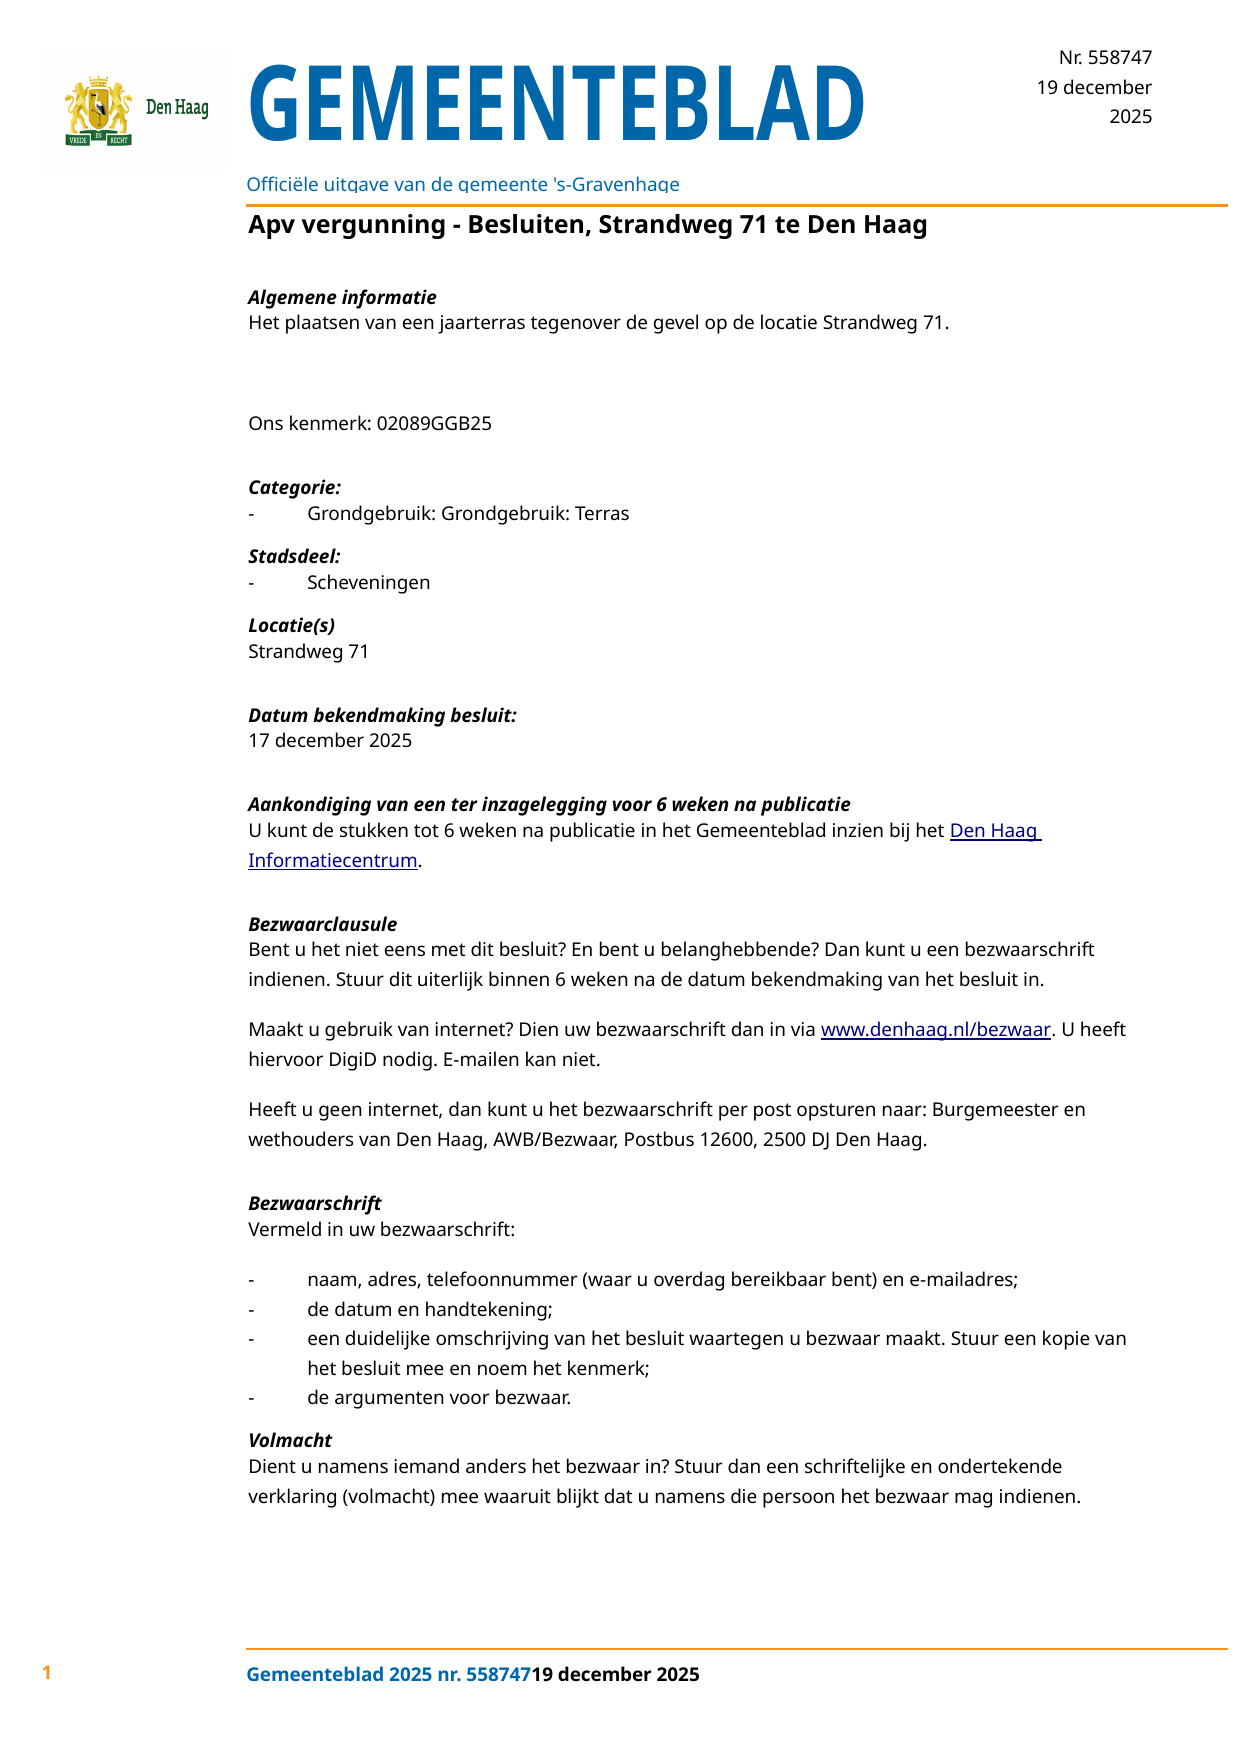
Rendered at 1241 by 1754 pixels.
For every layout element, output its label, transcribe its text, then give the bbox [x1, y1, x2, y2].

text Bezwaarschrift [248, 1190, 1152, 1216]
text Locatie(s) [248, 612, 1152, 638]
text Stadsdeel: [248, 543, 1152, 569]
text Apv vergunning - Besluiten, Strandweg 71 te Den Haag [248, 207, 1152, 241]
text Categorie: [248, 474, 1152, 500]
text Bezwaarclausule [248, 911, 1152, 936]
text Strandweg 71 [248, 638, 1152, 663]
text Bent u het niet eens met dit besluit? En bent u belanghebbende? Dan kunt u een bezwaarschrift indienen. Stuur dit uiterlijk binnen 6 weken na de datum bekendmaking van het besluit in. [248, 936, 1152, 992]
list de datum en handtekening; [248, 1296, 1152, 1321]
text Vermeld in uw bezwaarschrift: [248, 1216, 1152, 1241]
text Heeft u geen internet, dan kunt u het bezwaarschrift per post opsturen naar: Burgemeester en wethouders van Den Haag, AWB/Bezwaar, Postbus 12600, 2500 DJ Den Haag. [248, 1096, 1152, 1152]
text Algemene informatie [248, 284, 1152, 309]
list een duidelijke omschrijving van het besluit waartegen u bezwaar maakt. Stuur een kopie van het besluit mee en noem het kenmerk; [248, 1325, 1152, 1381]
list de argumenten voor bezwaar. [248, 1384, 1152, 1410]
text 17 december 2025 [248, 727, 1152, 753]
text U kunt de stukken tot 6 weken na publicatie in het Gemeenteblad inzien bij het Den Haag Informatiecentrum. [248, 817, 1152, 872]
text Datum bekendmaking besluit: [248, 702, 1152, 727]
list naam, adres, telefoonnummer (waar u overdag bereikbaar bent) en e-mailadres; [248, 1266, 1152, 1292]
picture [41, 47, 231, 172]
text Volmacht [248, 1428, 1152, 1453]
text Dient u namens iemand anders het bezwaar in? Stuur dan een schriftelijke en ondertekende verklaring (volmacht) mee waaruit blijkt dat u namens die persoon het bezwaar mag indienen. [248, 1453, 1152, 1509]
text Aankondiging van een ter inzagelegging voor 6 weken na publicatie [248, 791, 1152, 817]
list Scheveningen [248, 569, 1152, 595]
text Maakt u gebruik van internet? Dien uw bezwaarschrift dan in via www.denhaag.nl/bezwaar. U heeft hiervoor DigiD nodig. E-mailen kan niet. [248, 1016, 1152, 1072]
text Ons kenmerk: 02089GGB25 [248, 410, 1152, 436]
text Het plaatsen van een jaarterras tegenover de gevel op de locatie Strandweg 71. [248, 309, 1152, 335]
list Grondgebruik: Grondgebruik: Terras [248, 500, 1152, 526]
